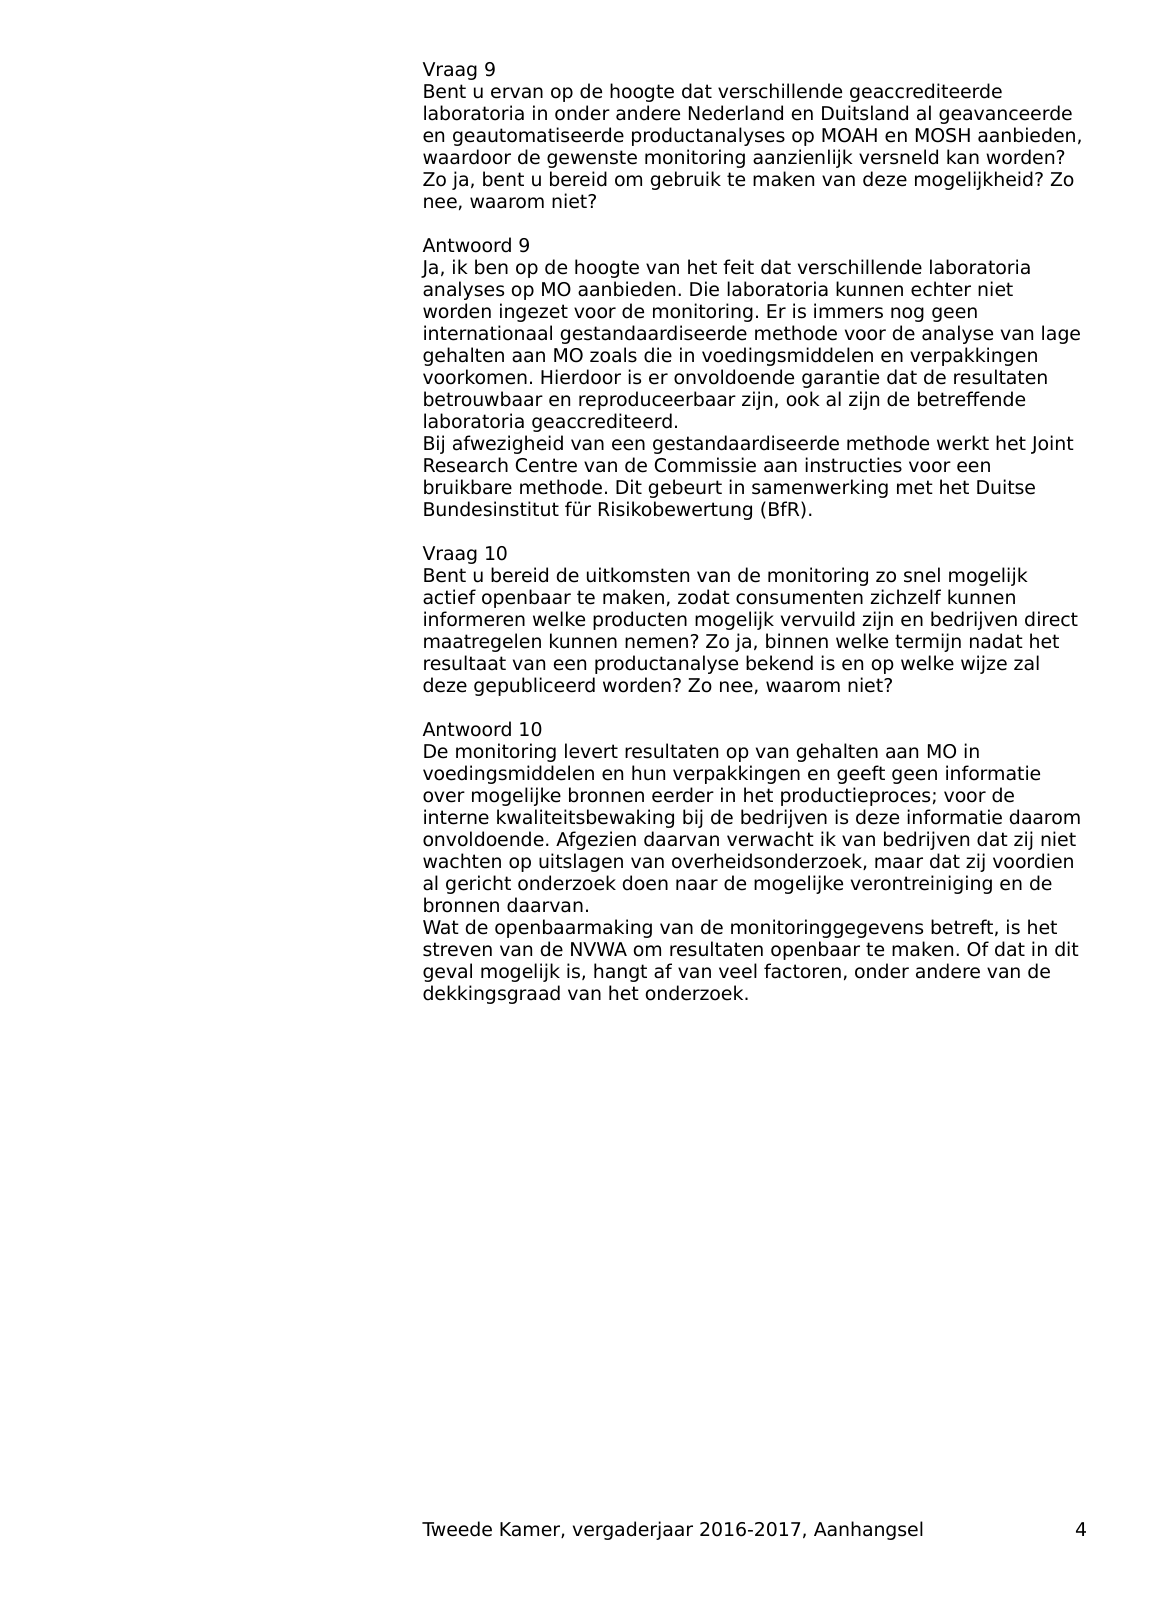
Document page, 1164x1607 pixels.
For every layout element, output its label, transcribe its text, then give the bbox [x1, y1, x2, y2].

text Bij afwezigheid van een gestandaardiseerde methode werkt het Joint Research Centre van de Commissie aan instructies voor een bruikbare methode. Dit gebeurt in samenwerking met het Duitse Bundesinstitut für Risikobewertung (BfR). [422, 433, 1087, 521]
text Bent u ervan op de hoogte dat verschillende geaccrediteerde laboratoria in onder andere Nederland en Duitsland al geavanceerde en geautomatiseerde productanalyses op MOAH en MOSH aanbieden, waardoor de gewenste monitoring aanzienlijk versneld kan worden? Zo ja, bent u bereid om gebruik te maken van deze mogelijkheid? Zo nee, waarom niet? [422, 81, 1087, 213]
text Wat de openbaarmaking van de monitoringgegevens betreft, is het streven van de NVWA om resultaten openbaar te maken. Of dat in dit geval mogelijk is, hangt af van veel factoren, onder andere van de dekkingsgraad van het onderzoek. [422, 917, 1087, 1005]
text Ja, ik ben op de hoogte van het feit dat verschillende laboratoria analyses op MO aanbieden. Die laboratoria kunnen echter niet worden ingezet voor de monitoring. Er is immers nog geen internationaal gestandaardiseerde methode voor de analyse van lage gehalten aan MO zoals die in voedingsmiddelen en verpakkingen voorkomen. Hierdoor is er onvoldoende garantie dat de resultaten betrouwbaar en reproduceerbaar zijn, ook al zijn de betreffende laboratoria geaccrediteerd. [422, 257, 1087, 433]
text De monitoring levert resultaten op van gehalten aan MO in voedingsmiddelen en hun verpakkingen en geeft geen informatie over mogelijke bronnen eerder in het productieproces; voor de interne kwaliteitsbewaking bij de bedrijven is deze informatie daarom onvoldoende. Afgezien daarvan verwacht ik van bedrijven dat zij niet wachten op uitslagen van overheidsonderzoek, maar dat zij voordien al gericht onderzoek doen naar de mogelijke verontreiniging en de bronnen daarvan. [422, 741, 1087, 917]
text Antwoord 9 [422, 235, 1087, 257]
text Antwoord 10 [422, 719, 1087, 741]
text Bent u bereid de uitkomsten van de monitoring zo snel mogelijk actief openbaar te maken, zodat consumenten zichzelf kunnen informeren welke producten mogelijk vervuild zijn en bedrijven direct maatregelen kunnen nemen? Zo ja, binnen welke termijn nadat het resultaat van een productanalyse bekend is en op welke wijze zal deze gepubliceerd worden? Zo nee, waarom niet? [422, 565, 1087, 697]
text Vraag 10 [422, 543, 1087, 565]
text Vraag 9 [422, 59, 1087, 81]
